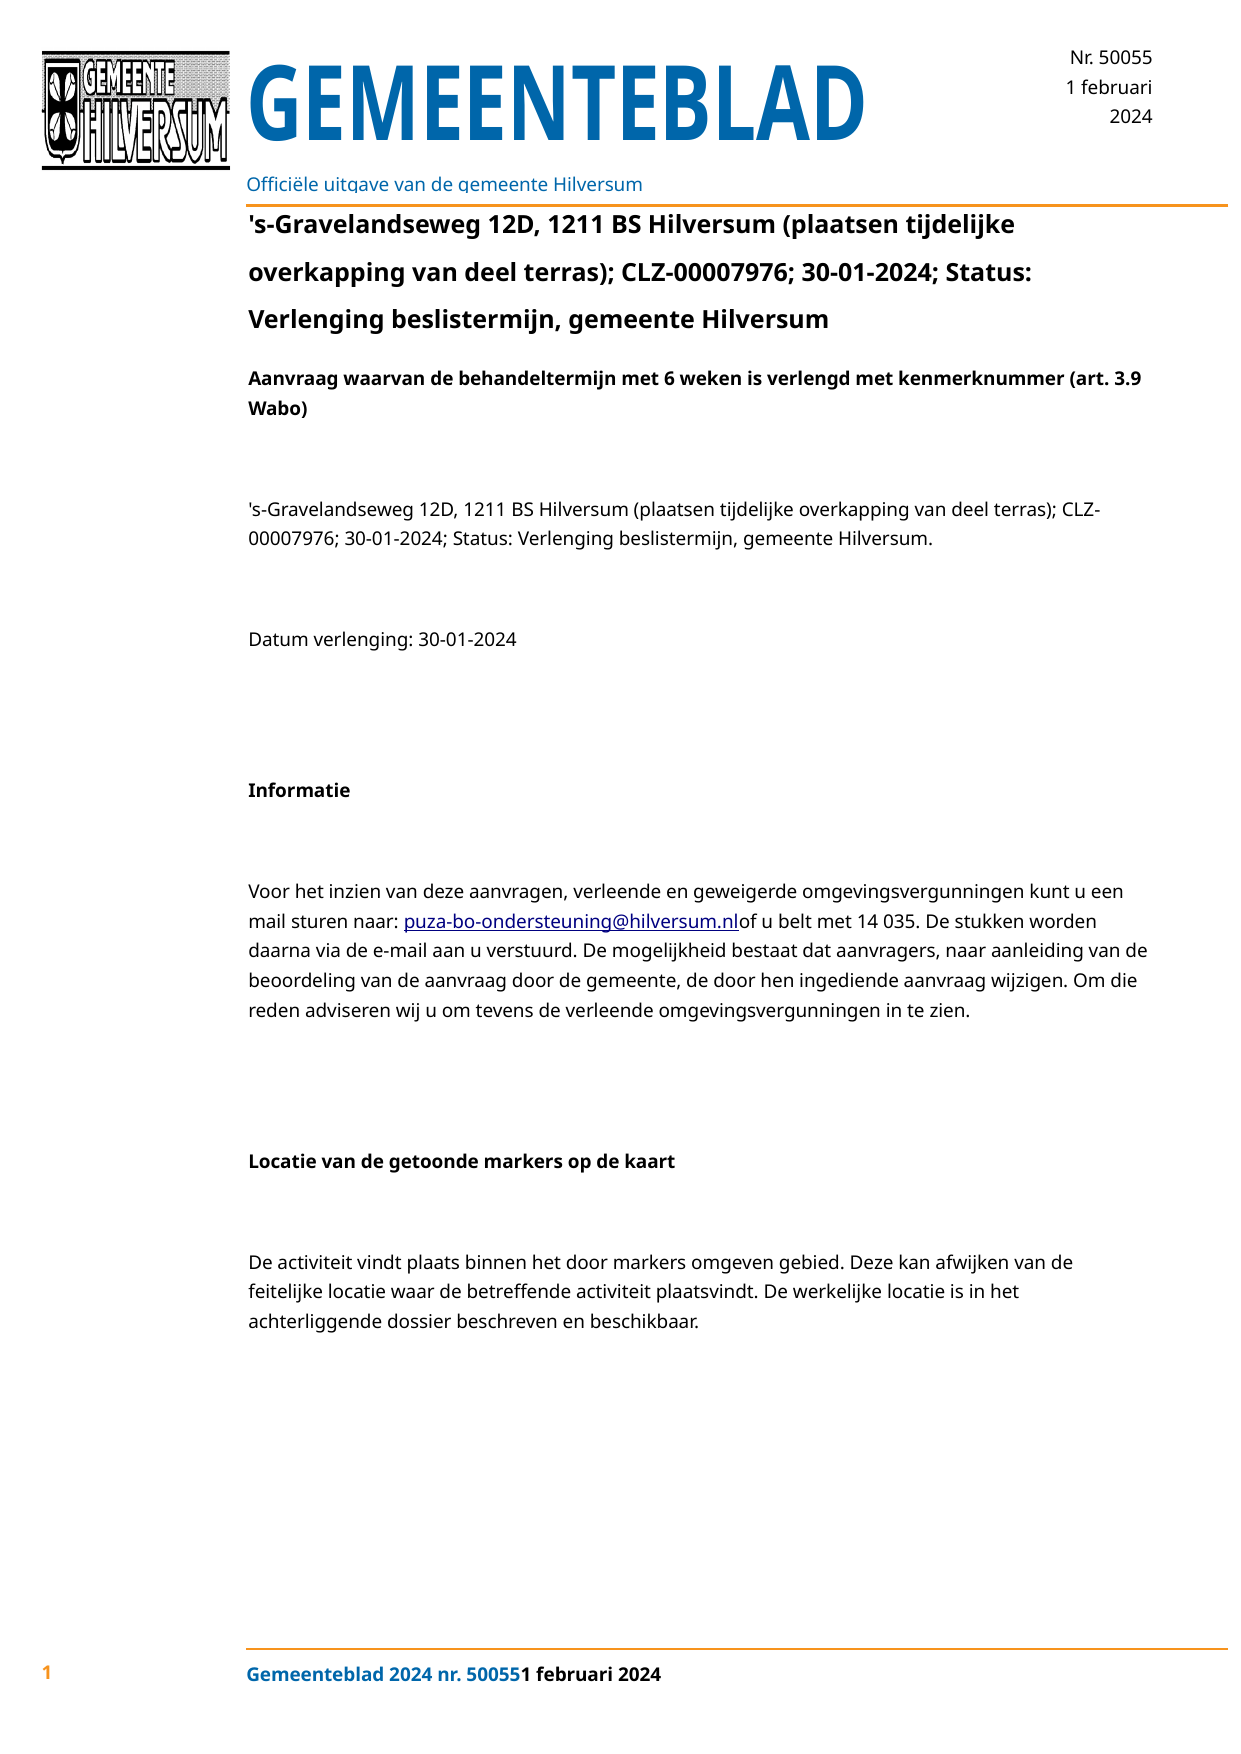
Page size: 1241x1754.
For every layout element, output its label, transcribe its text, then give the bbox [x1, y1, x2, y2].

text 's-Gravelandseweg 12D, 1211 BS Hilversum (plaatsen tijdelijke overkapping van deel terras); CLZ-00007976; 30-01-2024; Status: Verlenging beslistermijn, gemeente Hilversum. [248, 496, 1152, 551]
text De activiteit vindt plaats binnen het door markers omgeven gebied. Deze kan afwijken van de feitelijke locatie waar de betreffende activiteit plaatsvindt. De werkelijke locatie is in het achterliggende dossier beschreven en beschikbaar. [248, 1249, 1152, 1334]
text Locatie van de getoonde markers op de kaart [248, 1148, 1152, 1174]
text Aanvraag waarvan de behandeltermijn met 6 weken is verlengd met kenmerknummer (art. 3.9 Wabo) [248, 366, 1152, 421]
text Informatie [248, 778, 1152, 803]
text Datum verlenging: 30-01-2024 [248, 626, 1152, 652]
text 's-Gravelandseweg 12D, 1211 BS Hilversum (plaatsen tijdelijke overkapping van deel terras); CLZ-00007976; 30-01-2024; Status: Verlenging beslistermijn, gemeente Hilversum [248, 207, 1152, 336]
picture [41, 47, 231, 172]
text Voor het inzien van deze aanvragen, verleende en geweigerde omgevingsvergunningen kunt u een mail sturen naar: puza-bo-ondersteuning@hilversum.nlof u belt met 14 035. De stukken worden daarna via de e-mail aan u verstuurd. De mogelijkheid bestaat dat aanvragers, naar aanleiding van de beoordeling van de aanvraag door de gemeente, de door hen ingediende aanvraag wijzigen. Om die reden adviseren wij u om tevens de verleende omgevingsvergunningen in te zien. [248, 878, 1152, 1022]
